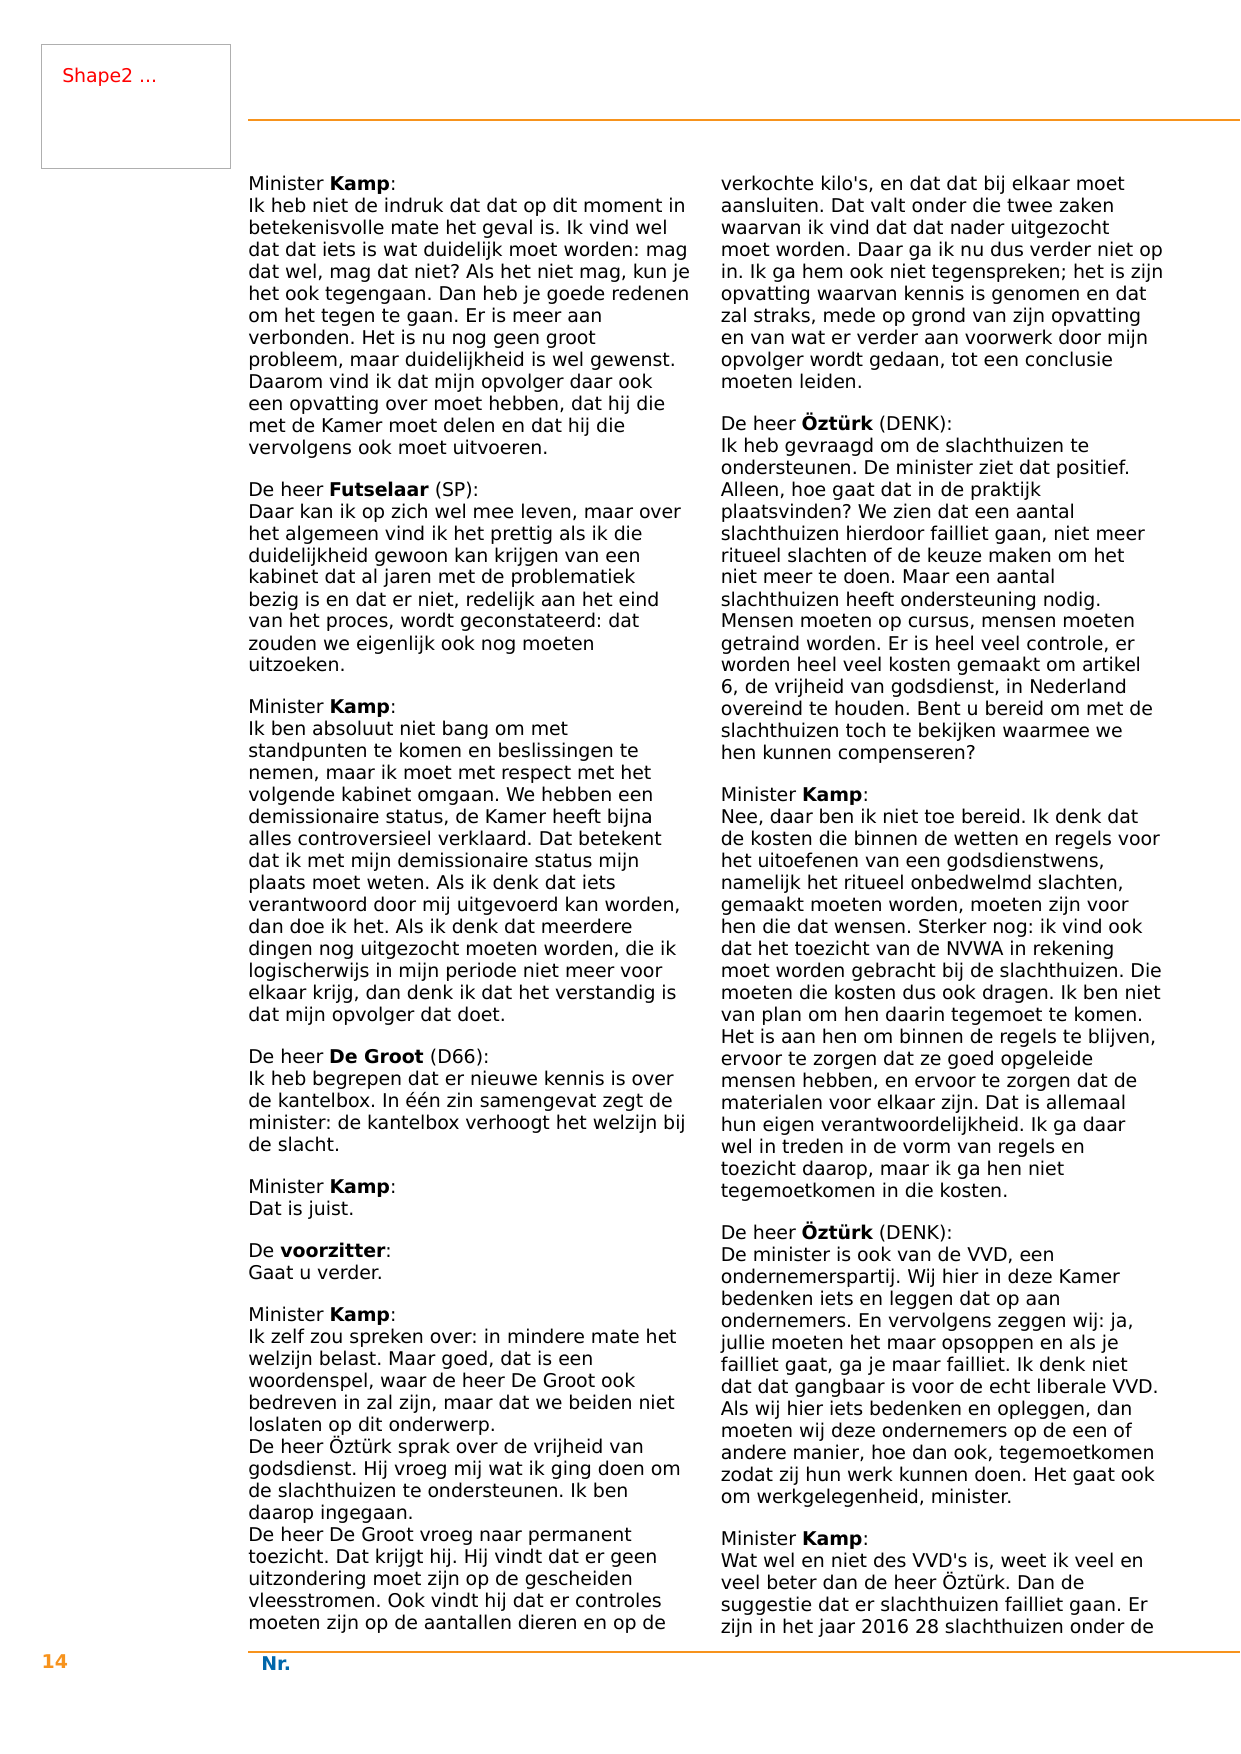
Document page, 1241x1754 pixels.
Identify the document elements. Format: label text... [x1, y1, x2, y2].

text Ik ben absoluut niet bang om met standpunten te komen en beslissingen te nemen, maar ik moet met respect met het volgende kabinet omgaan. We hebben een demissionaire status, de Kamer heeft bijna alles controversieel verklaard. Dat betekent dat ik met mijn demissionaire status mijn plaats moet weten. Als ik denk dat iets verantwoord door mij uitgevoerd kan worden, dan doe ik het. Als ik denk dat meerdere dingen nog uitgezocht moeten worden, die ik logischerwijs in mijn periode niet meer voor elkaar krijg, dan denk ik dat het verstandig is dat mijn opvolger dat doet. [248, 718, 691, 1026]
text Daar kan ik op zich wel mee leven, maar over het algemeen vind ik het prettig als ik die duidelijkheid gewoon kan krijgen van een kabinet dat al jaren met de problematiek bezig is en dat er niet, redelijk aan het eind van het proces, wordt geconstateerd: dat zouden we eigenlijk ook nog moeten uitzoeken. [248, 501, 691, 676]
text De heer Öztürk (DENK): [721, 413, 1163, 434]
text Ik heb gevraagd om de slachthuizen te ondersteunen. De minister ziet dat positief. Alleen, hoe gaat dat in de praktijk plaatsvinden? We zien dat een aantal slachthuizen hierdoor failliet gaan, niet meer ritueel slachten of de keuze maken om het niet meer te doen. Maar een aantal slachthuizen heeft ondersteuning nodig. Mensen moeten op cursus, mensen moeten getraind worden. Er is heel veel controle, er worden heel veel kosten gemaakt om artikel 6, de vrijheid van godsdienst, in Nederland overeind te houden. Bent u bereid om met de slachthuizen toch te bekijken waarmee we hen kunnen compenseren? [721, 434, 1163, 764]
text De voorzitter: [248, 1240, 691, 1262]
text Gaat u verder. [248, 1262, 691, 1284]
text Ik zelf zou spreken over: in mindere mate het welzijn belast. Maar goed, dat is een woordenspel, waar de heer De Groot ook bedreven in zal zijn, maar dat we beiden niet loslaten op dit onderwerp. [248, 1326, 691, 1436]
text De heer Öztürk sprak over de vrijheid van godsdienst. Hij vroeg mij wat ik ging doen om de slachthuizen te ondersteunen. Ik ben daarop ingegaan. [248, 1436, 691, 1524]
text De minister is ook van de VVD, een ondernemerspartij. Wij hier in deze Kamer bedenken iets en leggen dat op aan ondernemers. En vervolgens zeggen wij: ja, jullie moeten het maar opsoppen en als je failliet gaat, ga je maar failliet. Ik denk niet dat dat gangbaar is voor de echt liberale VVD. Als wij hier iets bedenken en opleggen, dan moeten wij deze ondernemers op de een of andere manier, hoe dan ook, tegemoetkomen zodat zij hun werk kunnen doen. Het gaat ook om werkgelegenheid, minister. [721, 1244, 1163, 1508]
text De heer Futselaar (SP): [248, 478, 691, 501]
text Ik heb begrepen dat er nieuwe kennis is over de kantelbox. In één zin samengevat zegt de minister: de kantelbox verhoogt het welzijn bij de slacht. [248, 1068, 691, 1156]
text Minister Kamp: [721, 784, 1163, 806]
text De heer De Groot (D66): [248, 1046, 691, 1068]
text Dat is juist. [248, 1198, 691, 1220]
text Minister Kamp: [248, 1304, 691, 1326]
text De heer Öztürk (DENK): [721, 1222, 1163, 1244]
text De heer De Groot vroeg naar permanent toezicht. Dat krijgt hij. Hij vindt dat er geen uitzondering moet zijn op de gescheiden vleesstromen. Ook vindt hij dat er controles moeten zijn op de aantallen dieren en op de [248, 1524, 691, 1633]
text verkochte kilo's, en dat dat bij elkaar moet aansluiten. Dat valt onder die twee zaken waarvan ik vind dat dat nader uitgezocht moet worden. Daar ga ik nu dus verder niet op in. Ik ga hem ook niet tegenspreken; het is zijn opvatting waarvan kennis is genomen en dat zal straks, mede op grond van zijn opvatting en van wat er verder aan voorwerk door mijn opvolger wordt gedaan, tot een conclusie moeten leiden. [721, 173, 1163, 393]
text Minister Kamp: [248, 1176, 691, 1198]
text Ik heb niet de indruk dat dat op dit moment in betekenisvolle mate het geval is. Ik vind wel dat dat iets is wat duidelijk moet worden: mag dat wel, mag dat niet? Als het niet mag, kun je het ook tegengaan. Dan heb je goede redenen om het tegen te gaan. Er is meer aan verbonden. Het is nu nog geen groot probleem, maar duidelijkheid is wel gewenst. Daarom vind ik dat mijn opvolger daar ook een opvatting over moet hebben, dat hij die met de Kamer moet delen en dat hij die vervolgens ook moet uitvoeren. [248, 195, 691, 458]
text Minister Kamp: [248, 696, 691, 718]
text Wat wel en niet des VVD's is, weet ik veel en veel beter dan de heer Öztürk. Dan de suggestie dat er slachthuizen failliet gaan. Er zijn in het jaar 2016 28 slachthuizen onder de [721, 1549, 1163, 1637]
text Minister Kamp: [721, 1528, 1163, 1549]
text Minister Kamp: [248, 173, 691, 195]
text Nee, daar ben ik niet toe bereid. Ik denk dat de kosten die binnen de wetten en regels voor het uitoefenen van een godsdienstwens, namelijk het ritueel onbedwelmd slachten, gemaakt moeten worden, moeten zijn voor hen die dat wensen. Sterker nog: ik vind ook dat het toezicht van de NVWA in rekening moet worden gebracht bij de slachthuizen. Die moeten die kosten dus ook dragen. Ik ben niet van plan om hen daarin tegemoet te komen. Het is aan hen om binnen de regels te blijven, ervoor te zorgen dat ze goed opgeleide mensen hebben, en ervoor te zorgen dat de materialen voor elkaar zijn. Dat is allemaal hun eigen verantwoordelijkheid. Ik ga daar wel in treden in de vorm van regels en toezicht daarop, maar ik ga hen niet tegemoetkomen in die kosten. [721, 806, 1163, 1202]
